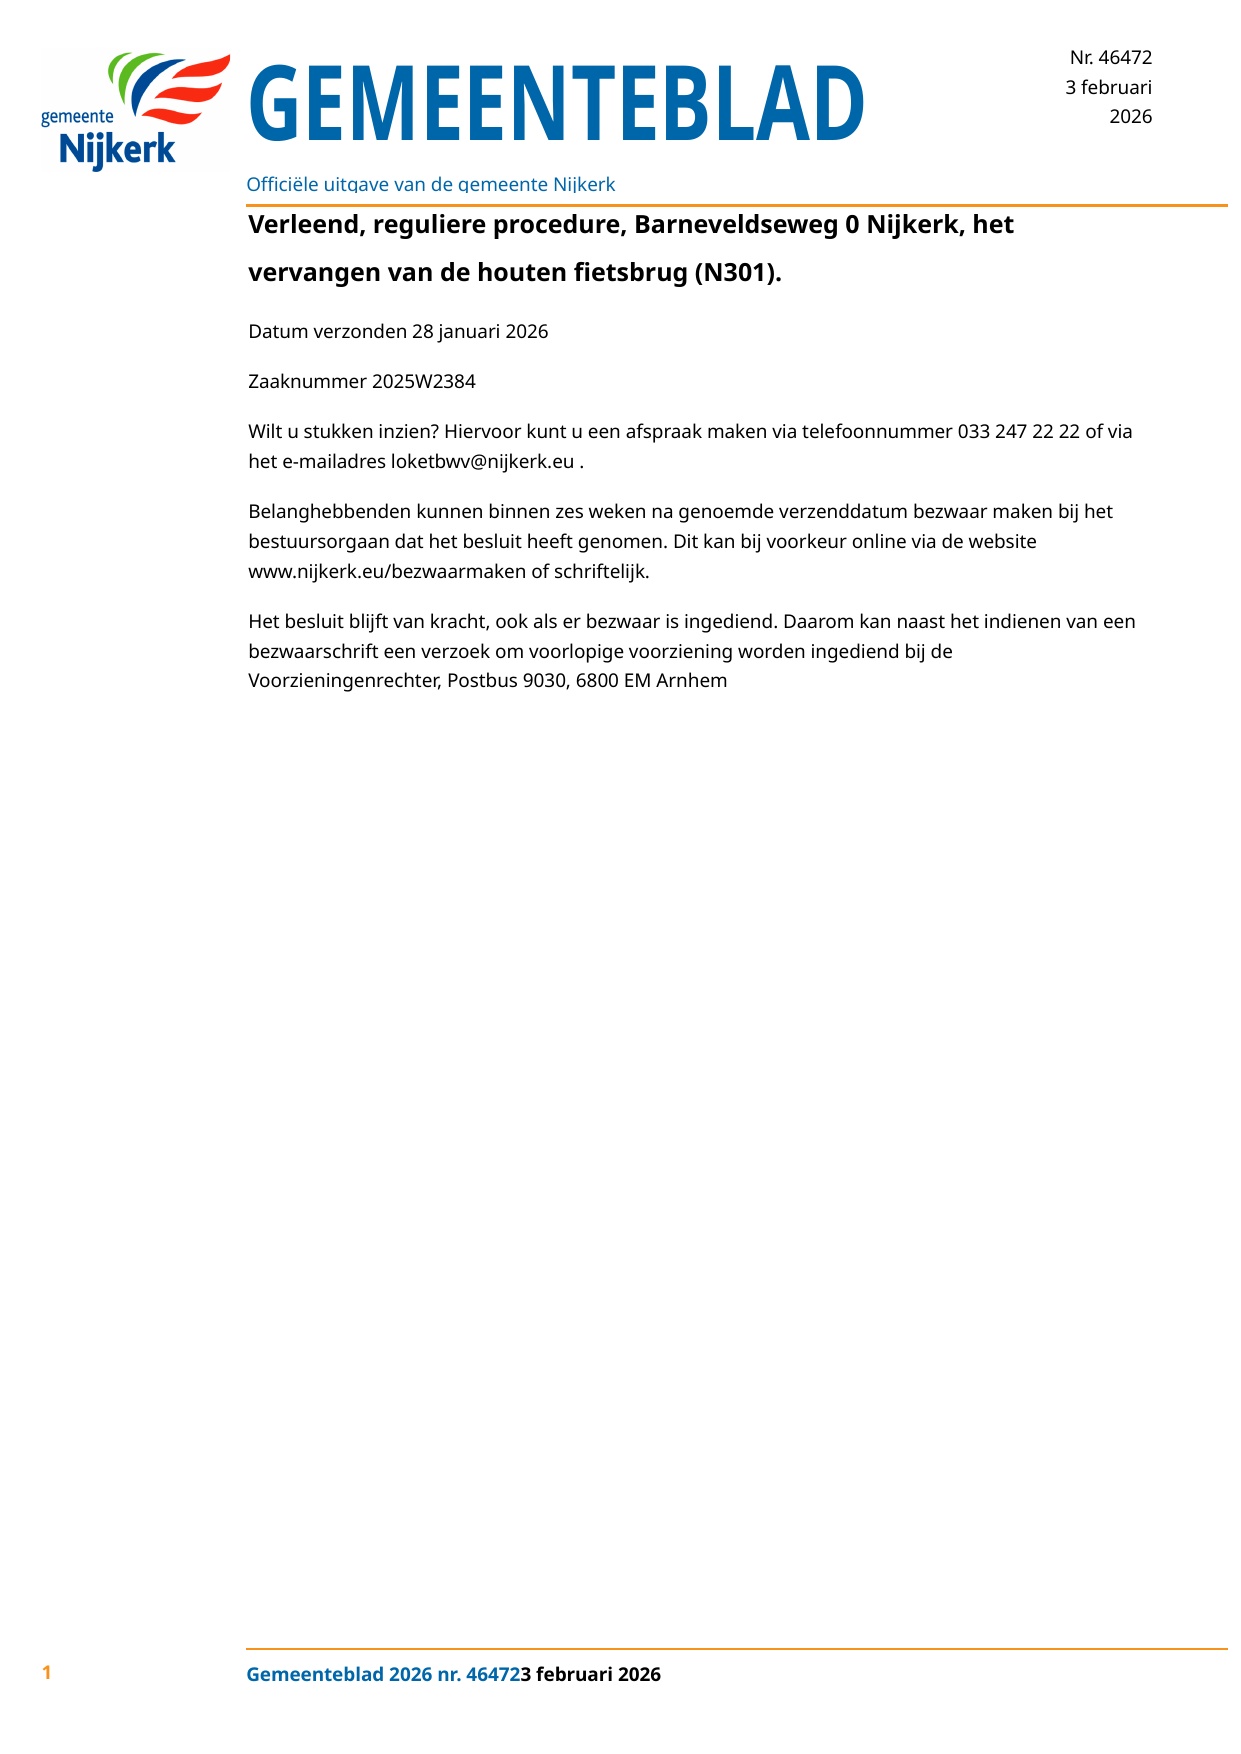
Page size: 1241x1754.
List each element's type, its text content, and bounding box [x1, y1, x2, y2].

picture [41, 47, 231, 172]
text Verleend, reguliere procedure, Barneveldseweg 0 Nijkerk, het vervangen van de houten fietsbrug (N301). [248, 207, 1152, 288]
text Belanghebbenden kunnen binnen zes weken na genoemde verzenddatum bezwaar maken bij het bestuursorgaan dat het besluit heeft genomen. Dit kan bij voorkeur online via de website www.nijkerk.eu/bezwaarmaken of schriftelijk. [248, 499, 1152, 584]
text Zaaknummer 2025W2384 [248, 368, 1152, 394]
text Datum verzonden 28 januari 2026 [248, 318, 1152, 344]
text Het besluit blijft van kracht, ook als er bezwaar is ingediend. Daarom kan naast het indienen van een bezwaarschrift een verzoek om voorlopige voorziening worden ingediend bij de Voorzieningenrechter, Postbus 9030, 6800 EM Arnhem [248, 608, 1152, 693]
text Wilt u stukken inzien? Hiervoor kunt u een afspraak maken via telefoonnummer 033 247 22 22 of via het e-mailadres loketbwv@nijkerk.eu . [248, 419, 1152, 474]
